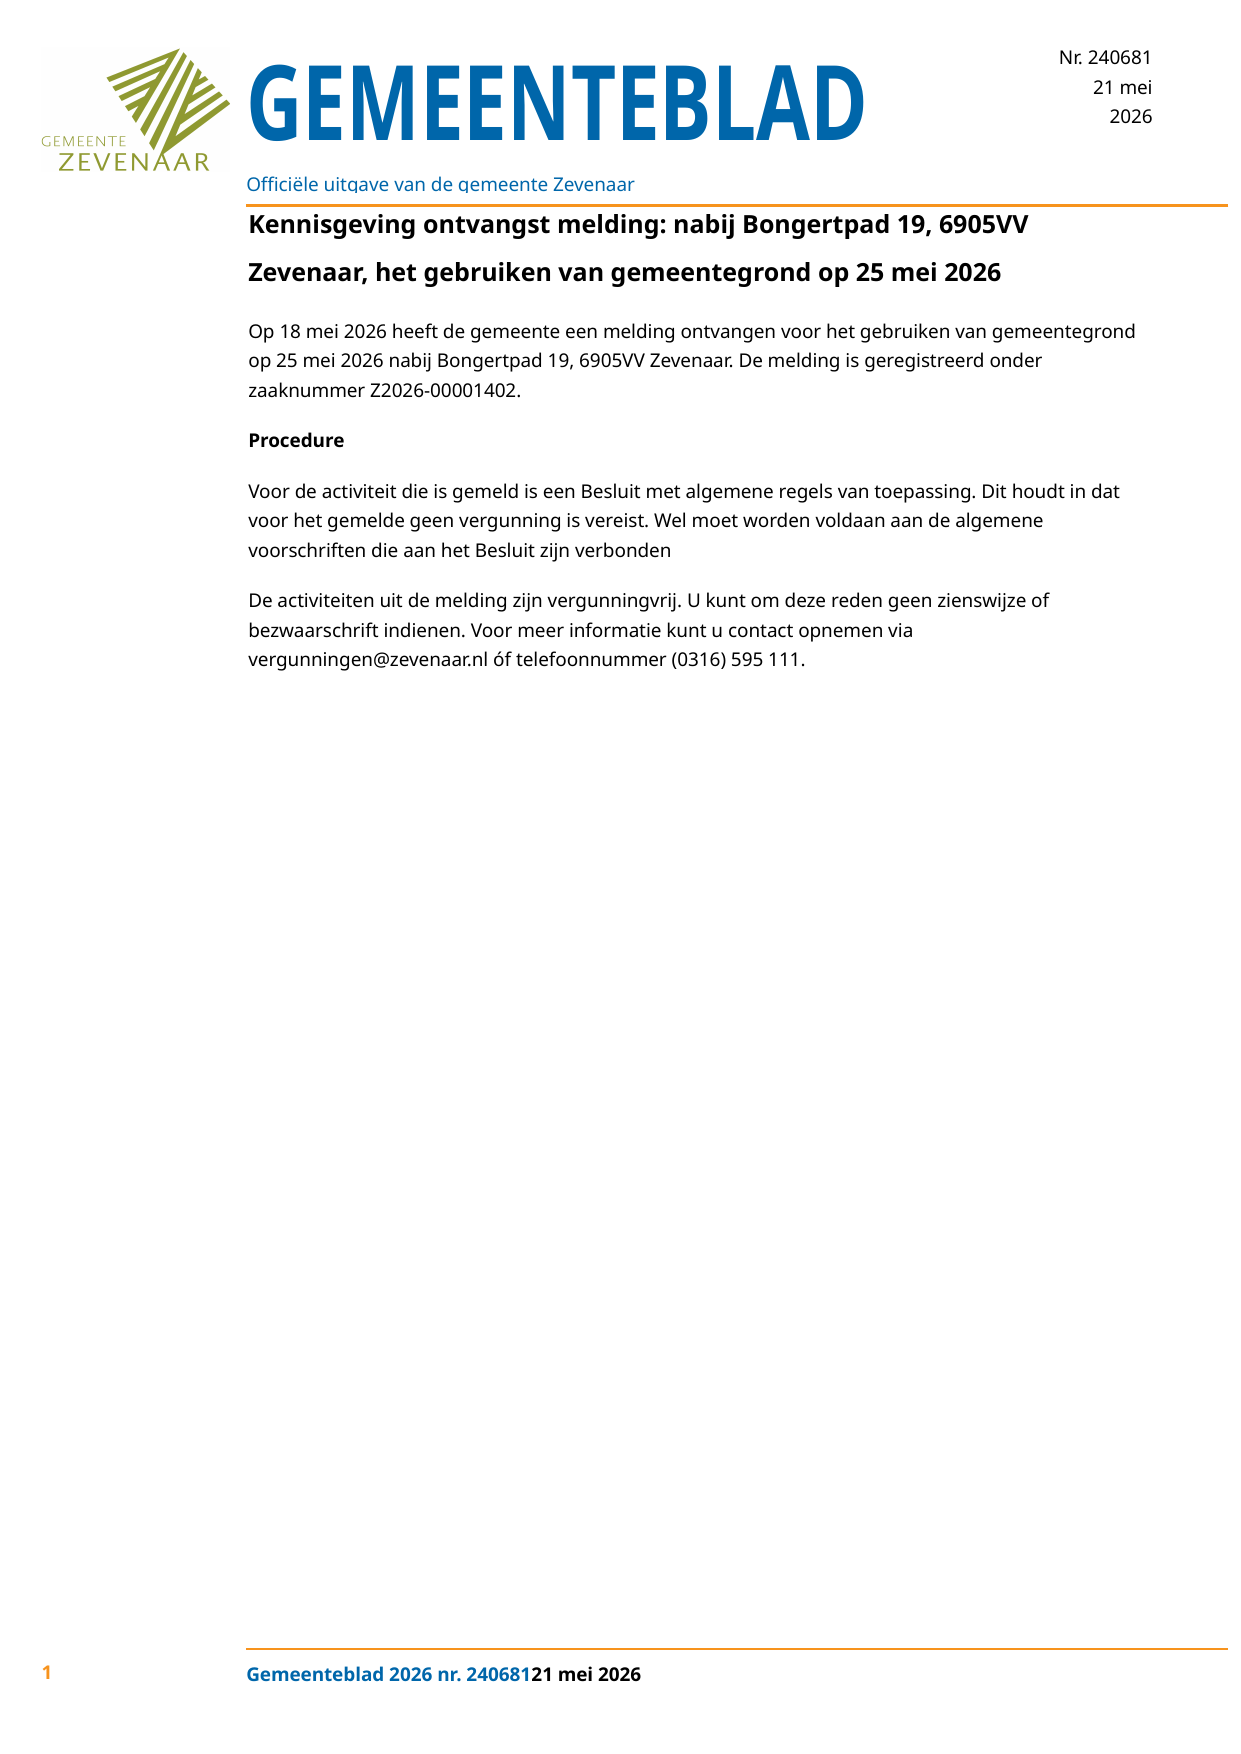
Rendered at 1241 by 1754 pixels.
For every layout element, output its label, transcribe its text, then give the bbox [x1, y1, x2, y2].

text Voor de activiteit die is gemeld is een Besluit met algemene regels van toepassing. Dit houdt in dat voor het gemelde geen vergunning is vereist. Wel moet worden voldaan aan de algemene voorschriften die aan het Besluit zijn verbonden [248, 478, 1152, 563]
text Kennisgeving ontvangst melding: nabij Bongertpad 19, 6905VV Zevenaar, het gebruiken van gemeentegrond op 25 mei 2026 [248, 207, 1152, 288]
text Procedure [248, 427, 1152, 453]
text Op 18 mei 2026 heeft de gemeente een melding ontvangen voor het gebruiken van gemeentegrond op 25 mei 2026 nabij Bongertpad 19, 6905VV Zevenaar. De melding is geregistreerd onder zaaknummer Z2026-00001402. [248, 318, 1152, 403]
picture [41, 47, 231, 172]
text De activiteiten uit de melding zijn vergunningvrij. U kunt om deze reden geen zienswijze of bezwaarschrift indienen. Voor meer informatie kunt u contact opnemen via vergunningen@zevenaar.nl óf telefoonnummer (0316) 595 111. [248, 587, 1152, 672]
